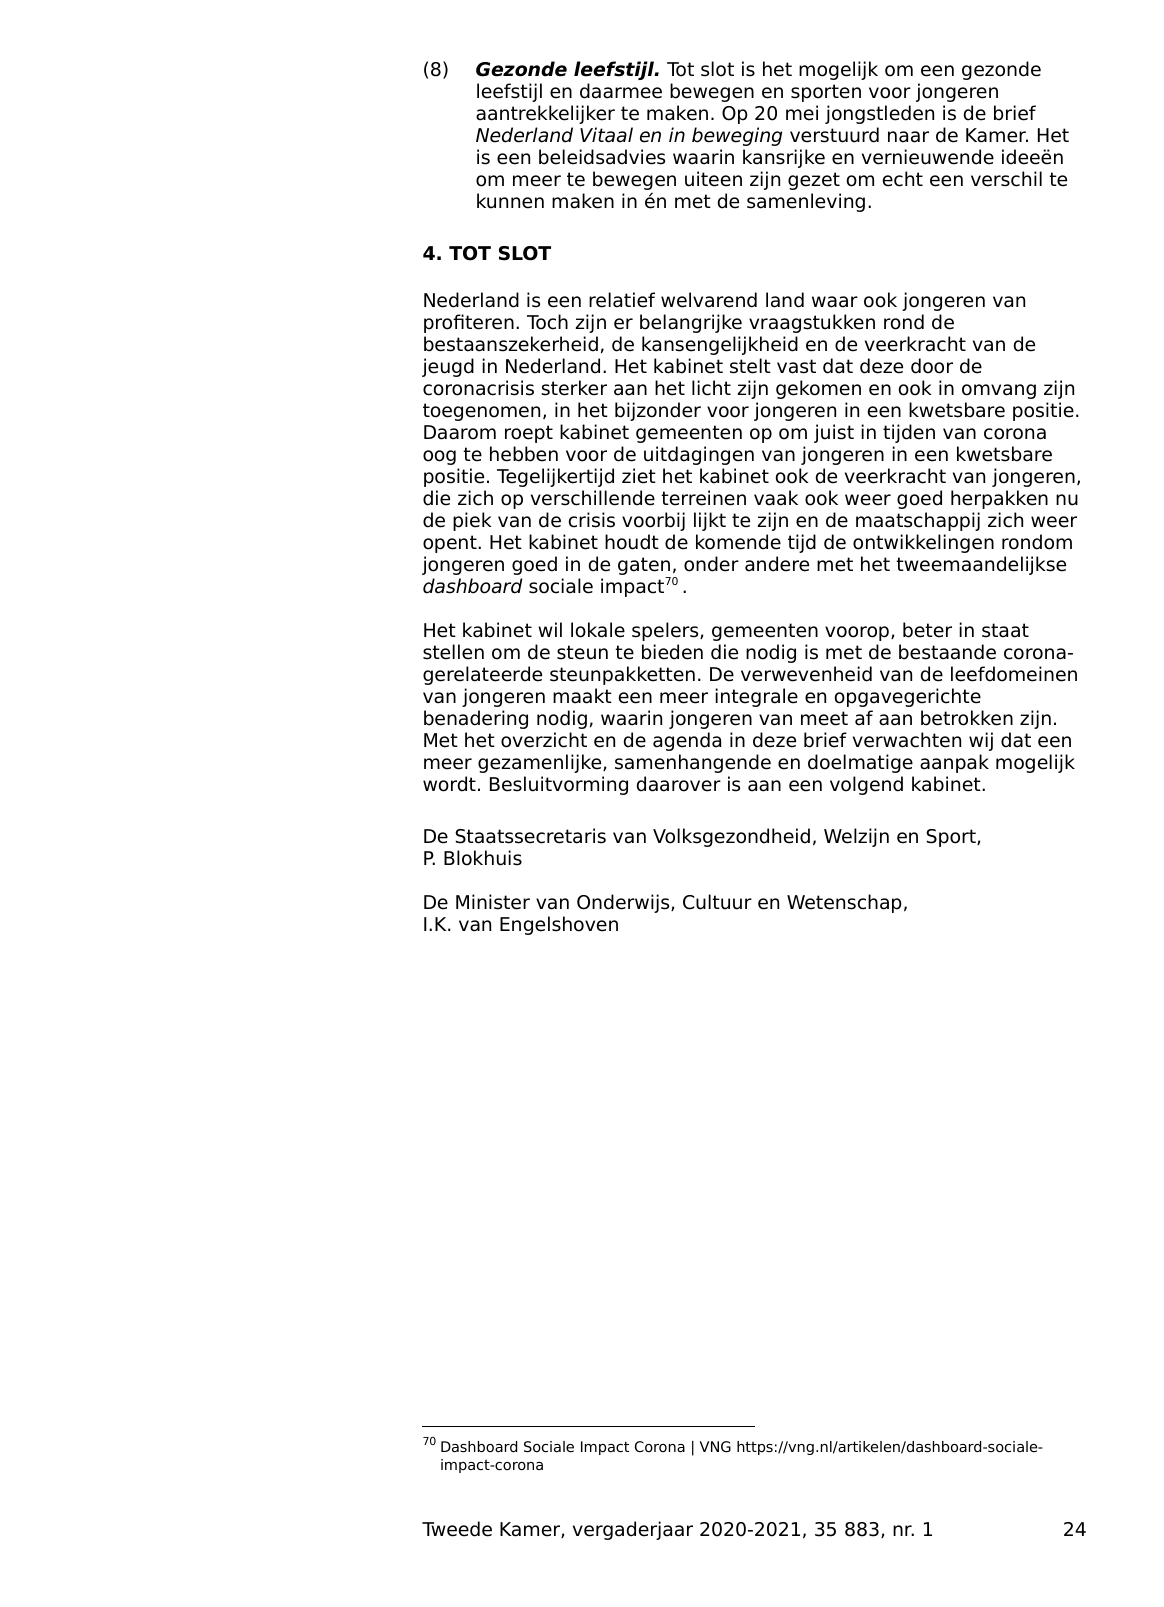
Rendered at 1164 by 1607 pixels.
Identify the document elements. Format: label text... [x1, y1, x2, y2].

text De Minister van Onderwijs, Cultuur en Wetenschap, I.K. van Engelshoven [422, 892, 1087, 936]
text Dashboard Sociale Impact Corona | VNG https://vng.nl/artikelen/dashboard-sociale-impact-corona [422, 1435, 1087, 1474]
text Nederland is een relatief welvarend land waar ook jongeren van profiteren. Toch zijn er belangrijke vraagstukken rond de bestaanszekerheid, de kansengelijkheid en de veerkracht van de jeugd in Nederland. Het kabinet stelt vast dat deze door de coronacrisis sterker aan het licht zijn gekomen en ook in omvang zijn toegenomen, in het bijzonder voor jongeren in een kwetsbare positie. Daarom roept kabinet gemeenten op om juist in tijden van corona oog te hebben voor de uitdagingen van jongeren in een kwetsbare positie. Tegelijkertijd ziet het kabinet ook de veerkracht van jongeren, die zich op verschillende terreinen vaak ook weer goed herpakken nu de piek van de crisis voorbij lijkt te zijn en de maatschappij zich weer opent. Het kabinet houdt de komende tijd de ontwikkelingen rondom jongeren goed in de gaten, onder andere met het tweemaandelijkse dashboard sociale impact. [422, 290, 1087, 598]
text De Staatssecretaris van Volksgezondheid, Welzijn en Sport, P. Blokhuis [422, 826, 1087, 869]
text (8) Gezonde leefstijl. Tot slot is het mogelijk om een gezonde leefstijl en daarmee bewegen en sporten voor jongeren aantrekkelijker te maken. Op 20 mei jongstleden is de brief Nederland Vitaal en in beweging verstuurd naar de Kamer. Het is een beleidsadvies waarin kansrijke en vernieuwende ideeën om meer te bewegen uiteen zijn gezet om echt een verschil te kunnen maken in én met de samenleving. [422, 59, 1087, 213]
text Het kabinet wil lokale spelers, gemeenten voorop, beter in staat stellen om de steun te bieden die nodig is met de bestaande corona-gerelateerde steunpakketten. De verwevenheid van de leefdomeinen van jongeren maakt een meer integrale en opgavegerichte benadering nodig, waarin jongeren van meet af aan betrokken zijn. Met het overzicht en de agenda in deze brief verwachten wij dat een meer gezamenlijke, samenhangende en doelmatige aanpak mogelijk wordt. Besluitvorming daarover is aan een volgend kabinet. [422, 620, 1087, 796]
subtitle 4. TOT SLOT [422, 243, 1087, 265]
